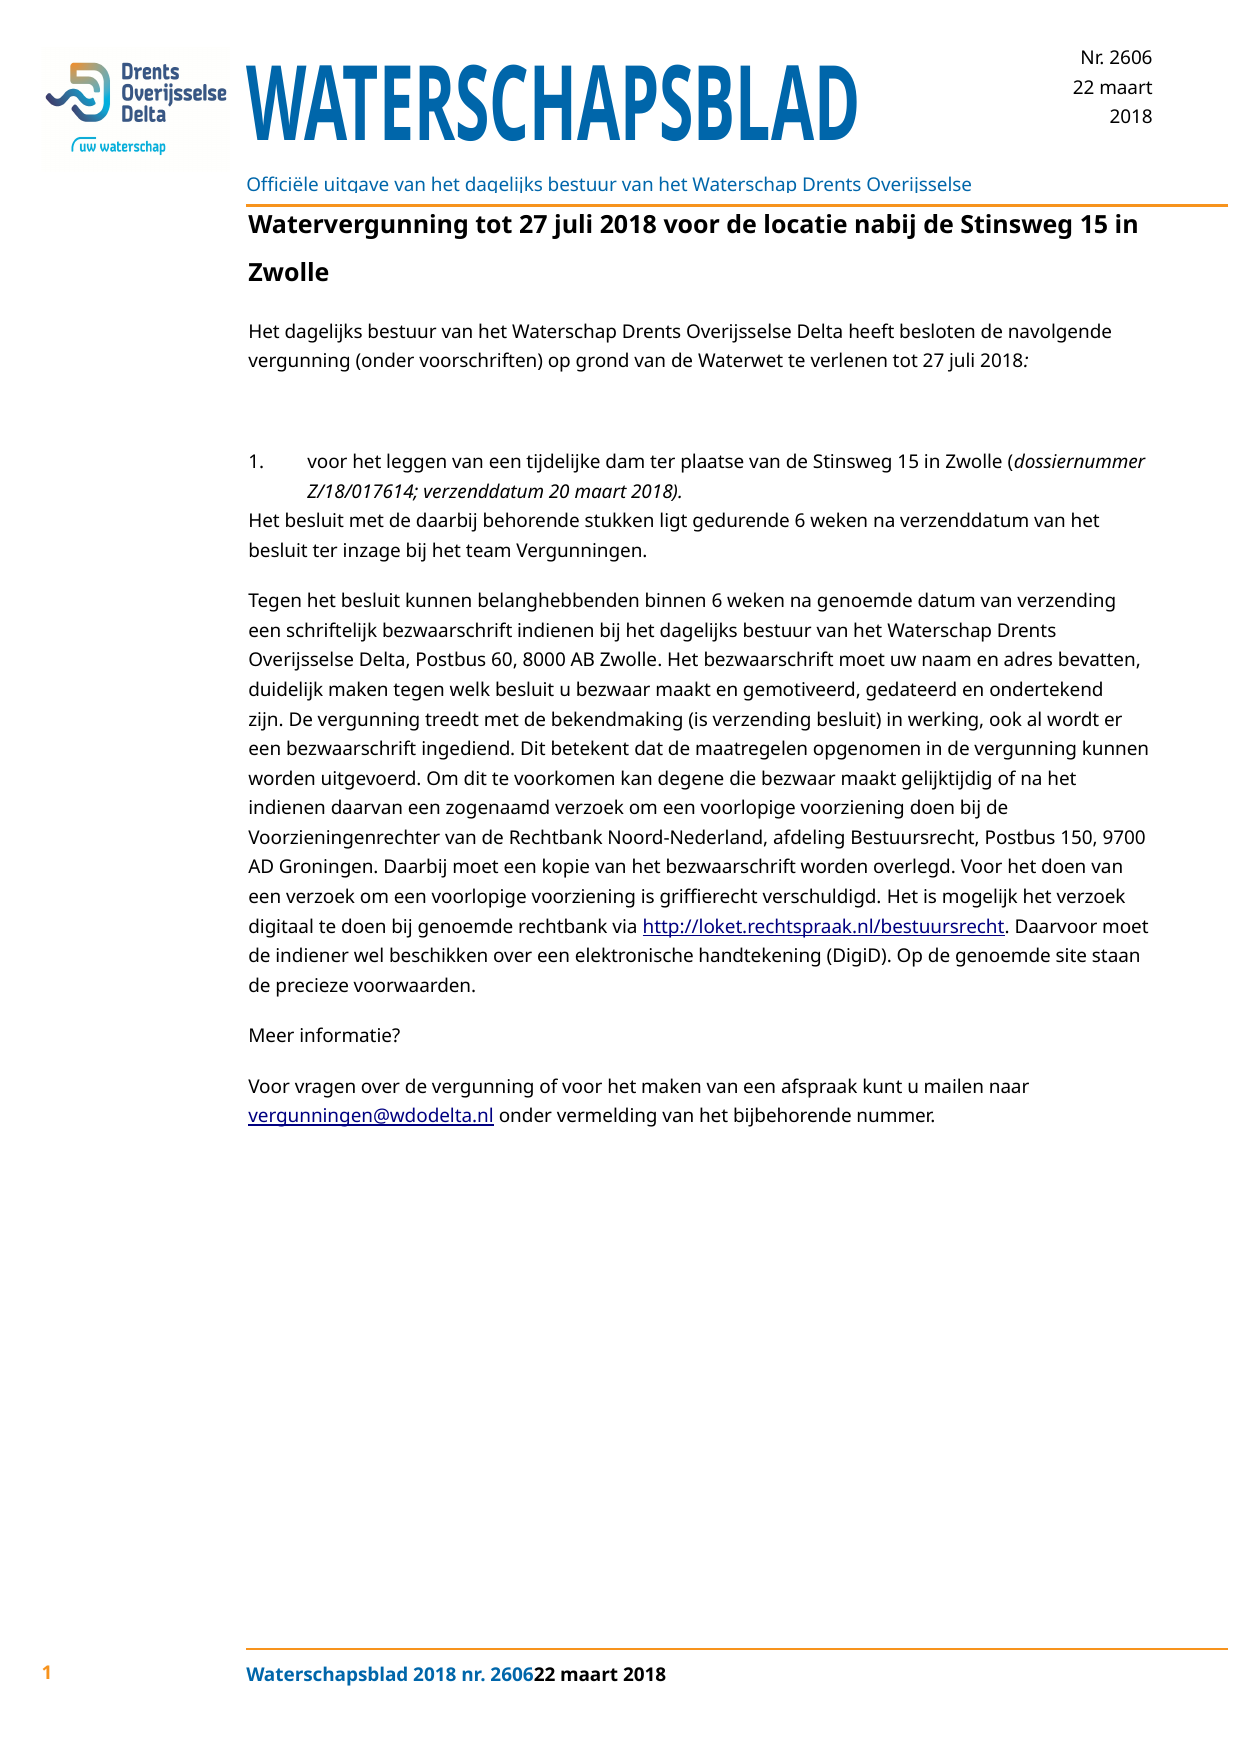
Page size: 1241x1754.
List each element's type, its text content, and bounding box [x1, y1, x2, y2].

text Voor vragen over de vergunning of voor het maken van een afspraak kunt u mailen naar vergunningen@wdodelta.nl onder vermelding van het bijbehorende nummer. [248, 1073, 1152, 1128]
text Het dagelijks bestuur van het Waterschap Drents Overijsselse Delta heeft besloten de navolgende vergunning (onder voorschriften) op grond van de Waterwet te verlenen tot 27 juli 2018: [248, 318, 1152, 373]
text Tegen het besluit kunnen belanghebbenden binnen 6 weken na genoemde datum van verzending een schriftelijk bezwaarschrift indienen bij het dagelijks bestuur van het Waterschap Drents Overijsselse Delta, Postbus 60, 8000 AB Zwolle. Het bezwaarschrift moet uw naam en adres bevatten, duidelijk maken tegen welk besluit u bezwaar maakt en gemotiveerd, gedateerd en ondertekend zijn. De vergunning treedt met de bekendmaking (is verzending besluit) in werking, ook al wordt er een bezwaarschrift ingediend. Dit betekent dat de maatregelen opgenomen in de vergunning kunnen worden uitgevoerd. Om dit te voorkomen kan degene die bezwaar maakt gelijktijdig of na het indienen daarvan een zogenaamd verzoek om een voorlopige voorziening doen bij de Voorzieningenrechter van de Rechtbank Noord-Nederland, afdeling Bestuursrecht, Postbus 150, 9700 AD Groningen. Daarbij moet een kopie van het bezwaarschrift worden overlegd. Voor het doen van een verzoek om een voorlopige voorziening is griffierecht verschuldigd. Het is mogelijk het verzoek digitaal te doen bij genoemde rechtbank via http://loket.rechtspraak.nl/bestuursrecht. Daarvoor moet de indiener wel beschikken over een elektronische handtekening (DigiD). Op de genoemde site staan de precieze voorwaarden. [248, 587, 1152, 998]
list voor het leggen van een tijdelijke dam ter plaatse van de Stinsweg 15 in Zwolle (dossiernummer Z/18/017614; verzenddatum 20 maart 2018). [248, 448, 1152, 504]
text Het besluit met de daarbij behorende stukken ligt gedurende 6 weken na verzenddatum van het besluit ter inzage bij het team Vergunningen. [248, 507, 1152, 563]
text Watervergunning tot 27 juli 2018 voor de locatie nabij de Stinsweg 15 in Zwolle [248, 207, 1152, 288]
picture [41, 47, 231, 172]
text Meer informatie? [248, 1022, 1152, 1048]
